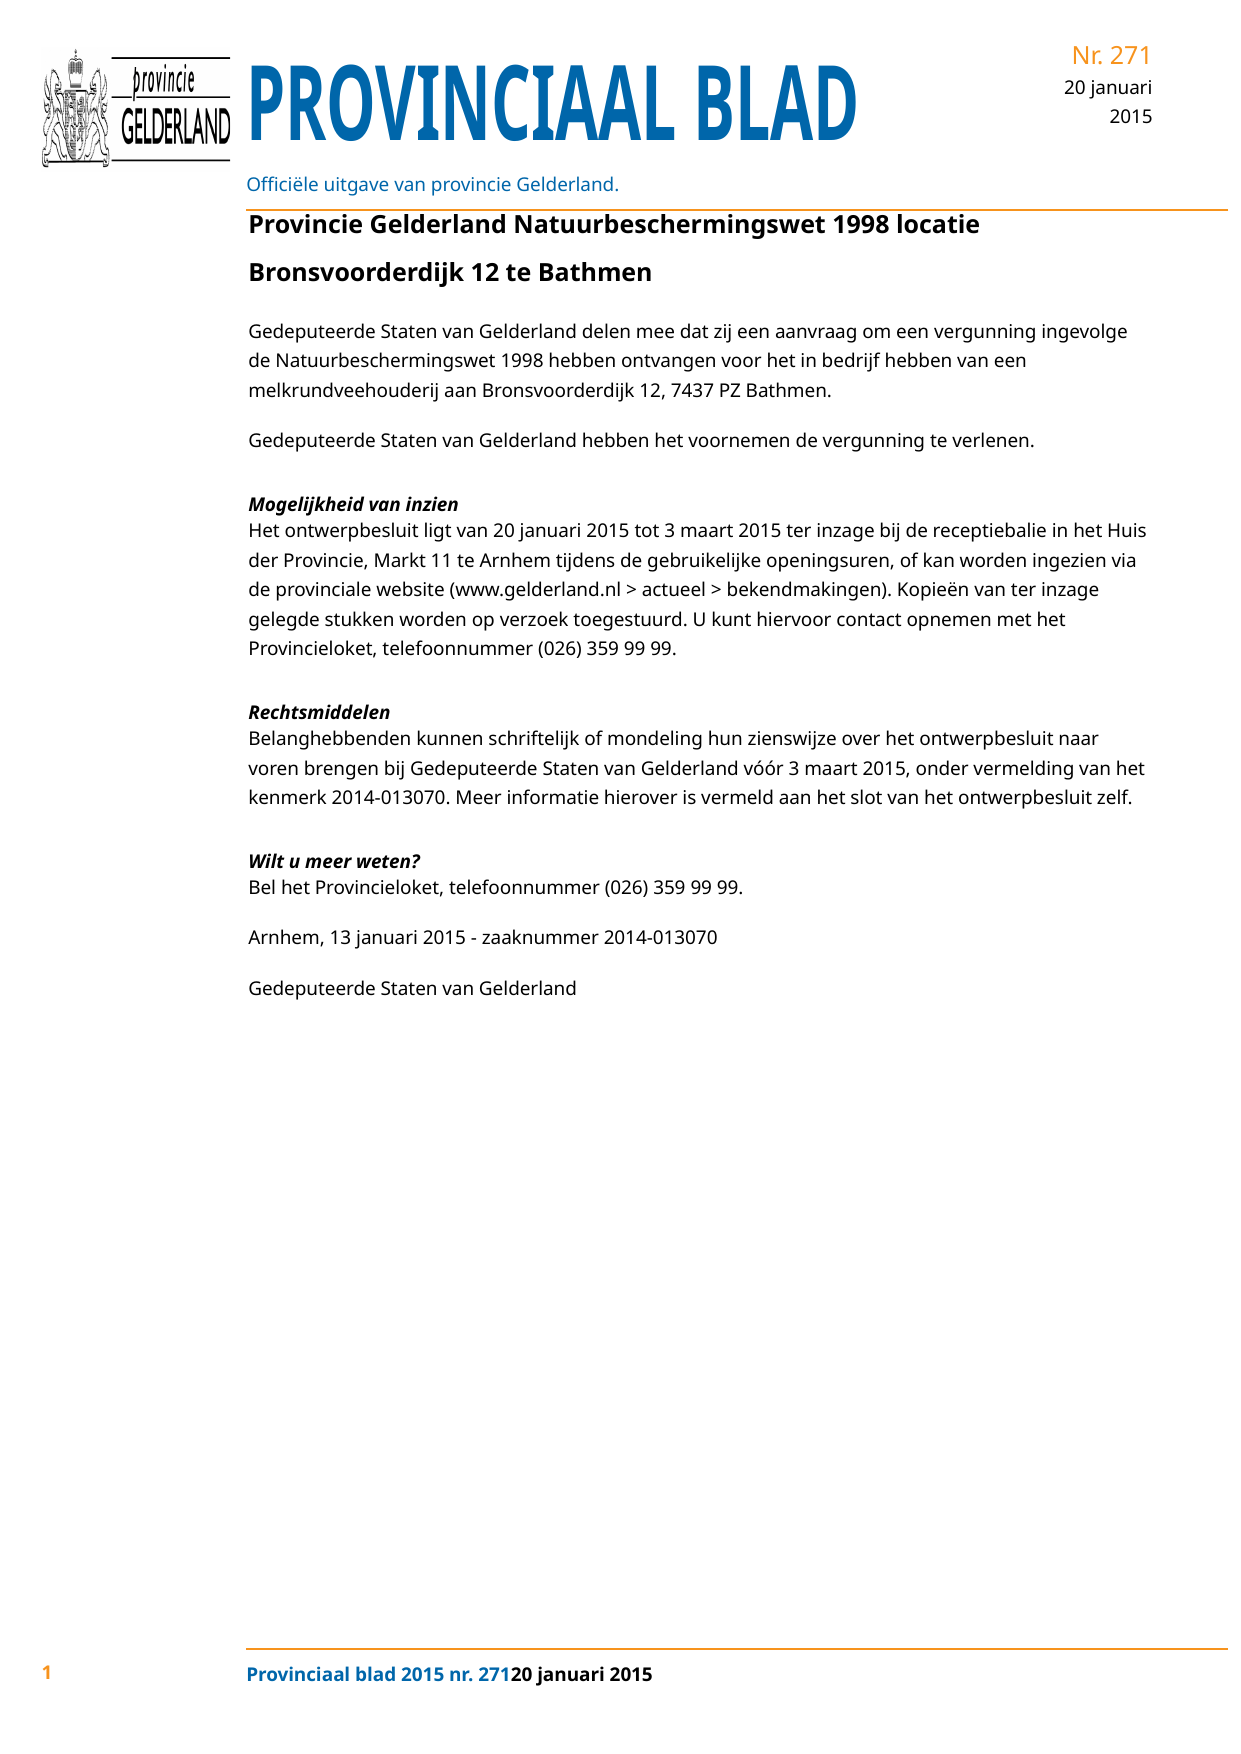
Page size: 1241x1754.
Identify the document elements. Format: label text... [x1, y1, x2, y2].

text Gedeputeerde Staten van Gelderland delen mee dat zij een aanvraag om een vergunning ingevolge de Natuurbeschermingswet 1998 hebben ontvangen voor het in bedrijf hebben van een melkrundveehouderij aan Bronsvoorderdijk 12, 7437 PZ Bathmen. [248, 318, 1152, 403]
text Gedeputeerde Staten van Gelderland [248, 975, 1152, 1001]
text Belanghebbenden kunnen schriftelijk of mondeling hun zienswijze over het ontwerpbesluit naar voren brengen bij Gedeputeerde Staten van Gelderland vóór 3 maart 2015, onder vermelding van het kenmerk 2014-013070. Meer informatie hierover is vermeld aan het slot van het ontwerpbesluit zelf. [248, 725, 1152, 810]
text Rechtsmiddelen [248, 699, 1152, 725]
text Mogelijkheid van inzien [248, 491, 1152, 517]
text Provincie Gelderland Natuurbeschermingswet 1998 locatie Bronsvoorderdijk 12 te Bathmen [248, 211, 1152, 288]
picture [41, 47, 231, 172]
text Het ontwerpbesluit ligt van 20 januari 2015 tot 3 maart 2015 ter inzage bij de receptiebalie in het Huis der Provincie, Markt 11 te Arnhem tijdens de gebruikelijke openingsuren, of kan worden ingezien via de provinciale website (www.gelderland.nl > actueel > bekendmakingen). Kopieën van ter inzage gelegde stukken worden op verzoek toegestuurd. U kunt hiervoor contact opnemen met het Provincieloket, telefoonnummer (026) 359 99 99. [248, 517, 1152, 661]
text Bel het Provincieloket, telefoonnummer (026) 359 99 99. [248, 874, 1152, 900]
text Wilt u meer weten? [248, 848, 1152, 874]
text Gedeputeerde Staten van Gelderland hebben het voornemen de vergunning te verlenen. [248, 427, 1152, 453]
text Arnhem, 13 januari 2015 - zaaknummer 2014-013070 [248, 924, 1152, 950]
